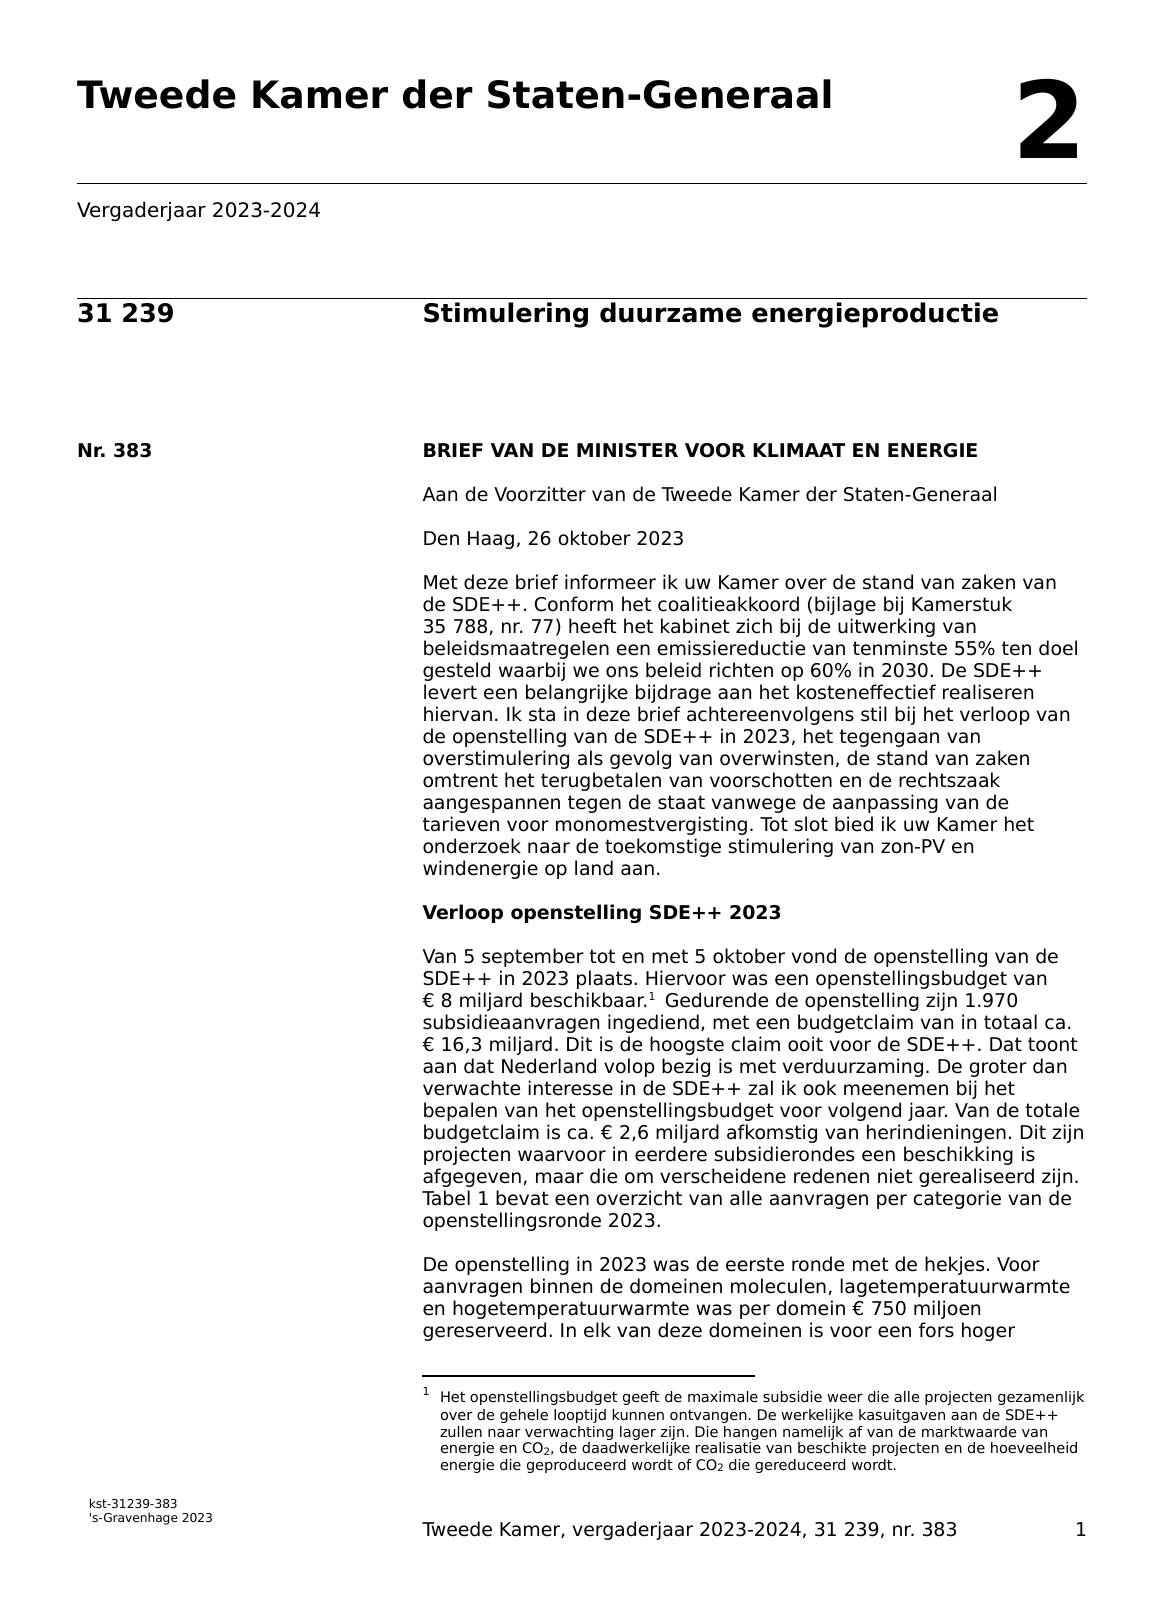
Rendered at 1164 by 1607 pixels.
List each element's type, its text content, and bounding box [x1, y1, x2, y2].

subtitle Verloop openstelling SDE++ 2023 [422, 902, 1087, 924]
text 's-Gravenhage 2023 [88, 1511, 323, 1525]
text Den Haag, 26 oktober 2023 [422, 528, 1087, 550]
subtitle 31 239 Stimulering duurzame energieproductie [77, 299, 1087, 329]
text Met deze brief informeer ik uw Kamer over de stand van zaken van de SDE++. Conform het coalitieakkoord (bijlage bij Kamerstuk 35 788, nr. 77) heeft het kabinet zich bij de uitwerking van beleidsmaatregelen een emissiereductie van tenminste 55% ten doel gesteld waarbij we ons beleid richten op 60% in 2030. De SDE++ levert een belangrijke bijdrage aan het kosteneffectief realiseren hiervan. Ik sta in deze brief achtereenvolgens stil bij het verloop van de openstelling van de SDE++ in 2023, het tegengaan van overstimulering als gevolg van overwinsten, de stand van zaken omtrent het terugbetalen van voorschotten en de rechtszaak aangespannen tegen de staat vanwege de aanpassing van de tarieven voor monomestvergisting. Tot slot bied ik uw Kamer het onderzoek naar de toekomstige stimulering van zon-PV en windenergie op land aan. [422, 572, 1087, 880]
table_cell Vergaderjaar 2023-2024 [77, 184, 1087, 298]
text Van 5 september tot en met 5 oktober vond de openstelling van de SDE++ in 2023 plaats. Hiervoor was een openstellingsbudget van € 8 miljard beschikbaar. Gedurende de openstelling zijn 1.970 subsidieaanvragen ingediend, met een budgetclaim van in totaal ca. € 16,3 miljard. Dit is de hoogste claim ooit voor de SDE++. Dat toont aan dat Nederland volop bezig is met verduurzaming. De groter dan verwachte interesse in de SDE++ zal ik ook meenemen bij het bepalen van het openstellingsbudget voor volgend jaar. Van de totale budgetclaim is ca. € 2,6 miljard afkomstig van herindieningen. Dit zijn projecten waarvoor in eerdere subsidierondes een beschikking is afgegeven, maar die om verscheidene redenen niet gerealiseerd zijn. Tabel 1 bevat een overzicht van alle aanvragen per categorie van de openstellingsronde 2023. [422, 946, 1087, 1232]
text De openstelling in 2023 was de eerste ronde met de hekjes. Voor aanvragen binnen de domeinen moleculen, lagetemperatuurwarmte en hogetemperatuurwarmte was per domein € 750 miljoen gereserveerd. In elk van deze domeinen is voor een fors hoger [422, 1254, 1087, 1342]
text Het openstellingsbudget geeft de maximale subsidie weer die alle projecten gezamenlijk over de gehele looptijd kunnen ontvangen. De werkelijke kasuitgaven aan de SDE++ zullen naar verwachting lager zijn. Die hangen namelijk af van de marktwaarde van energie en CO2, de daadwerkelijke realisatie van beschikte projecten en de hoeveelheid energie die geproduceerd wordt of CO2 die gereduceerd wordt. [422, 1385, 1087, 1474]
subtitle Nr. 383 BRIEF VAN DE MINISTER VOOR KLIMAAT EN ENERGIE [77, 440, 1087, 462]
table_header Tweede Kamer der Staten-Generaal [77, 59, 886, 183]
text kst-31239-383 [88, 1497, 323, 1511]
text Aan de Voorzitter van de Tweede Kamer der Staten-Generaal [422, 484, 1087, 506]
table_header 2 [886, 59, 1087, 183]
